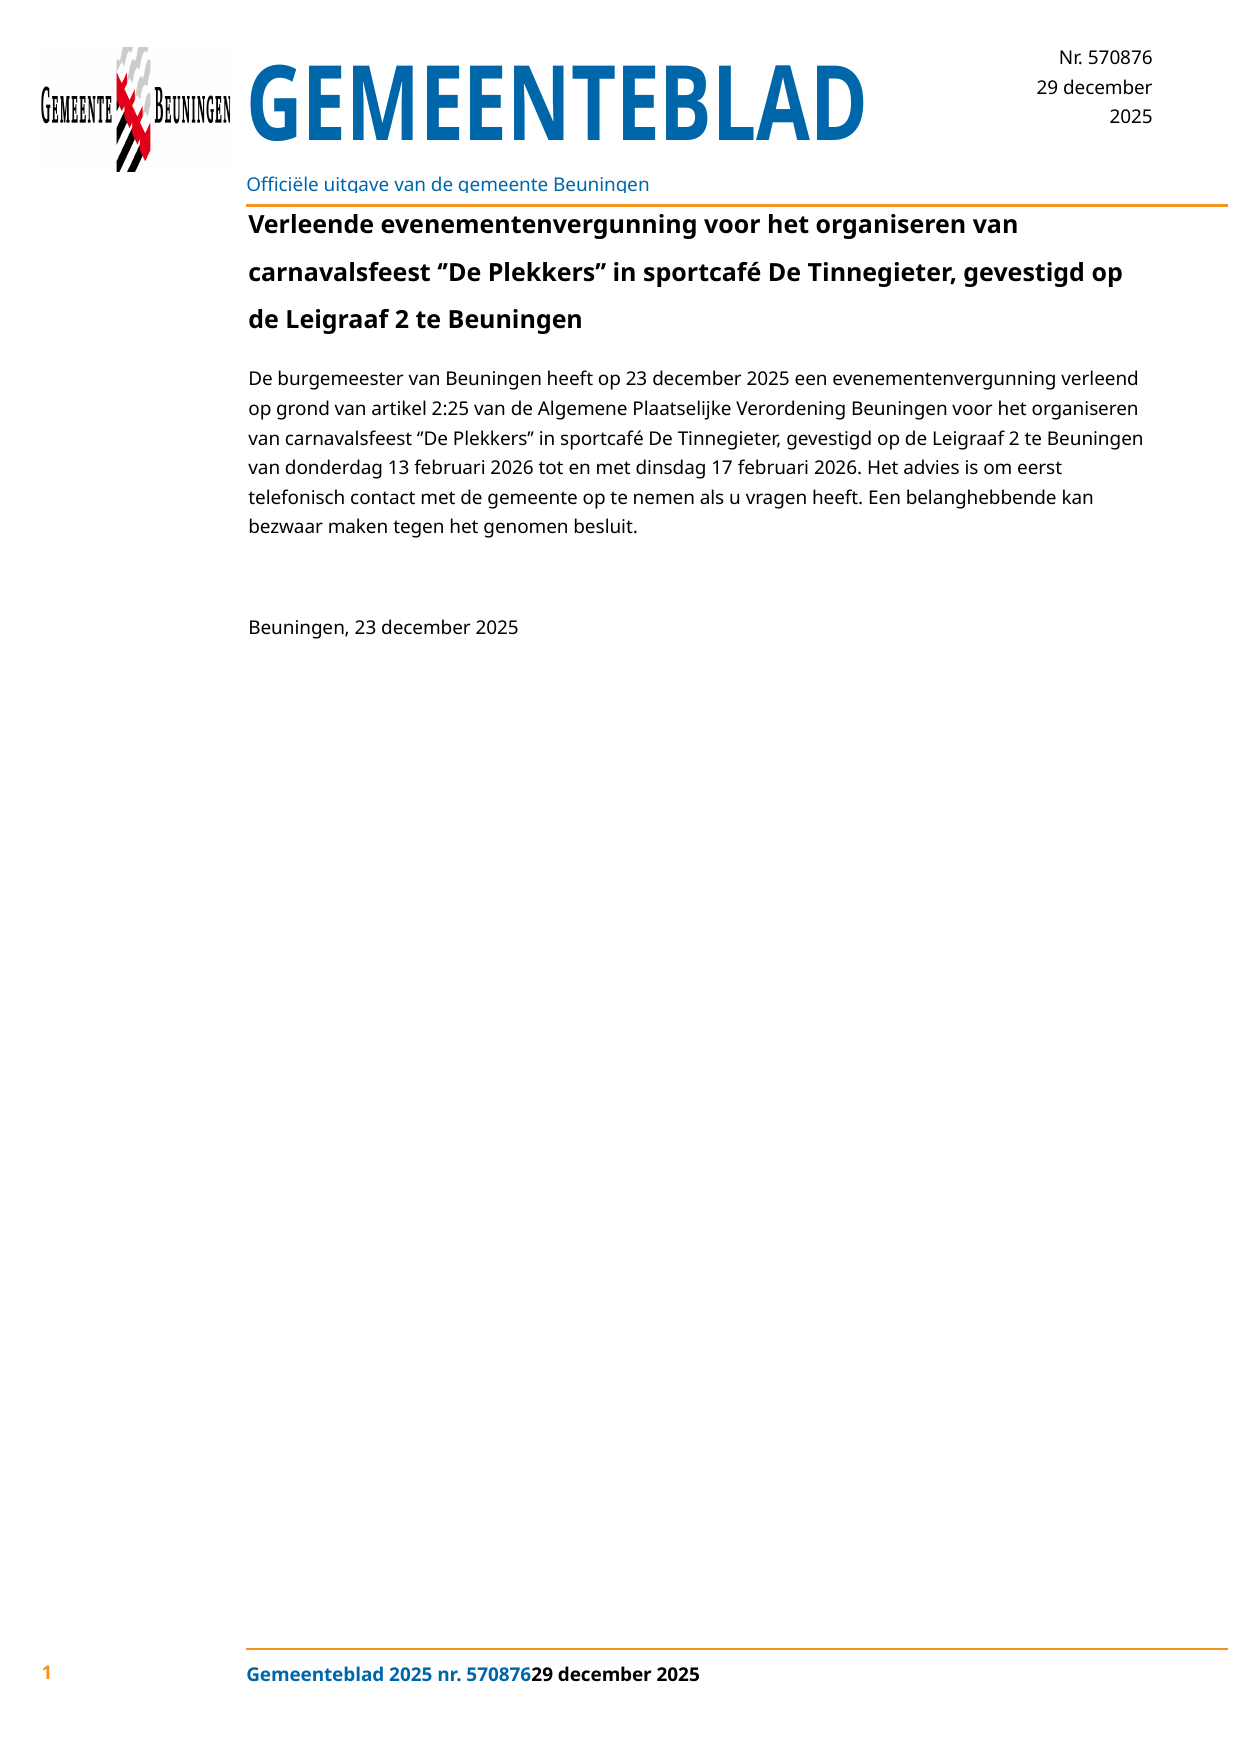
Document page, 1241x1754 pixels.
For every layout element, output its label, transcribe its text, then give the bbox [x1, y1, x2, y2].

picture [41, 47, 231, 172]
text De burgemeester van Beuningen heeft op 23 december 2025 een evenementenvergunning verleend op grond van artikel 2:25 van de Algemene Plaatselijke Verordening Beuningen voor het organiseren van carnavalsfeest ‘’De Plekkers’’ in sportcafé De Tinnegieter, gevestigd op de Leigraaf 2 te Beuningen van donderdag 13 februari 2026 tot en met dinsdag 17 februari 2026. Het advies is om eerst telefonisch contact met de gemeente op te nemen als u vragen heeft. Een belanghebbende kan bezwaar maken tegen het genomen besluit. [248, 366, 1152, 539]
text Beuningen, 23 december 2025 [248, 614, 1152, 640]
text Verleende evenementenvergunning voor het organiseren van carnavalsfeest ‘’De Plekkers’’ in sportcafé De Tinnegieter, gevestigd op de Leigraaf 2 te Beuningen [248, 207, 1152, 336]
